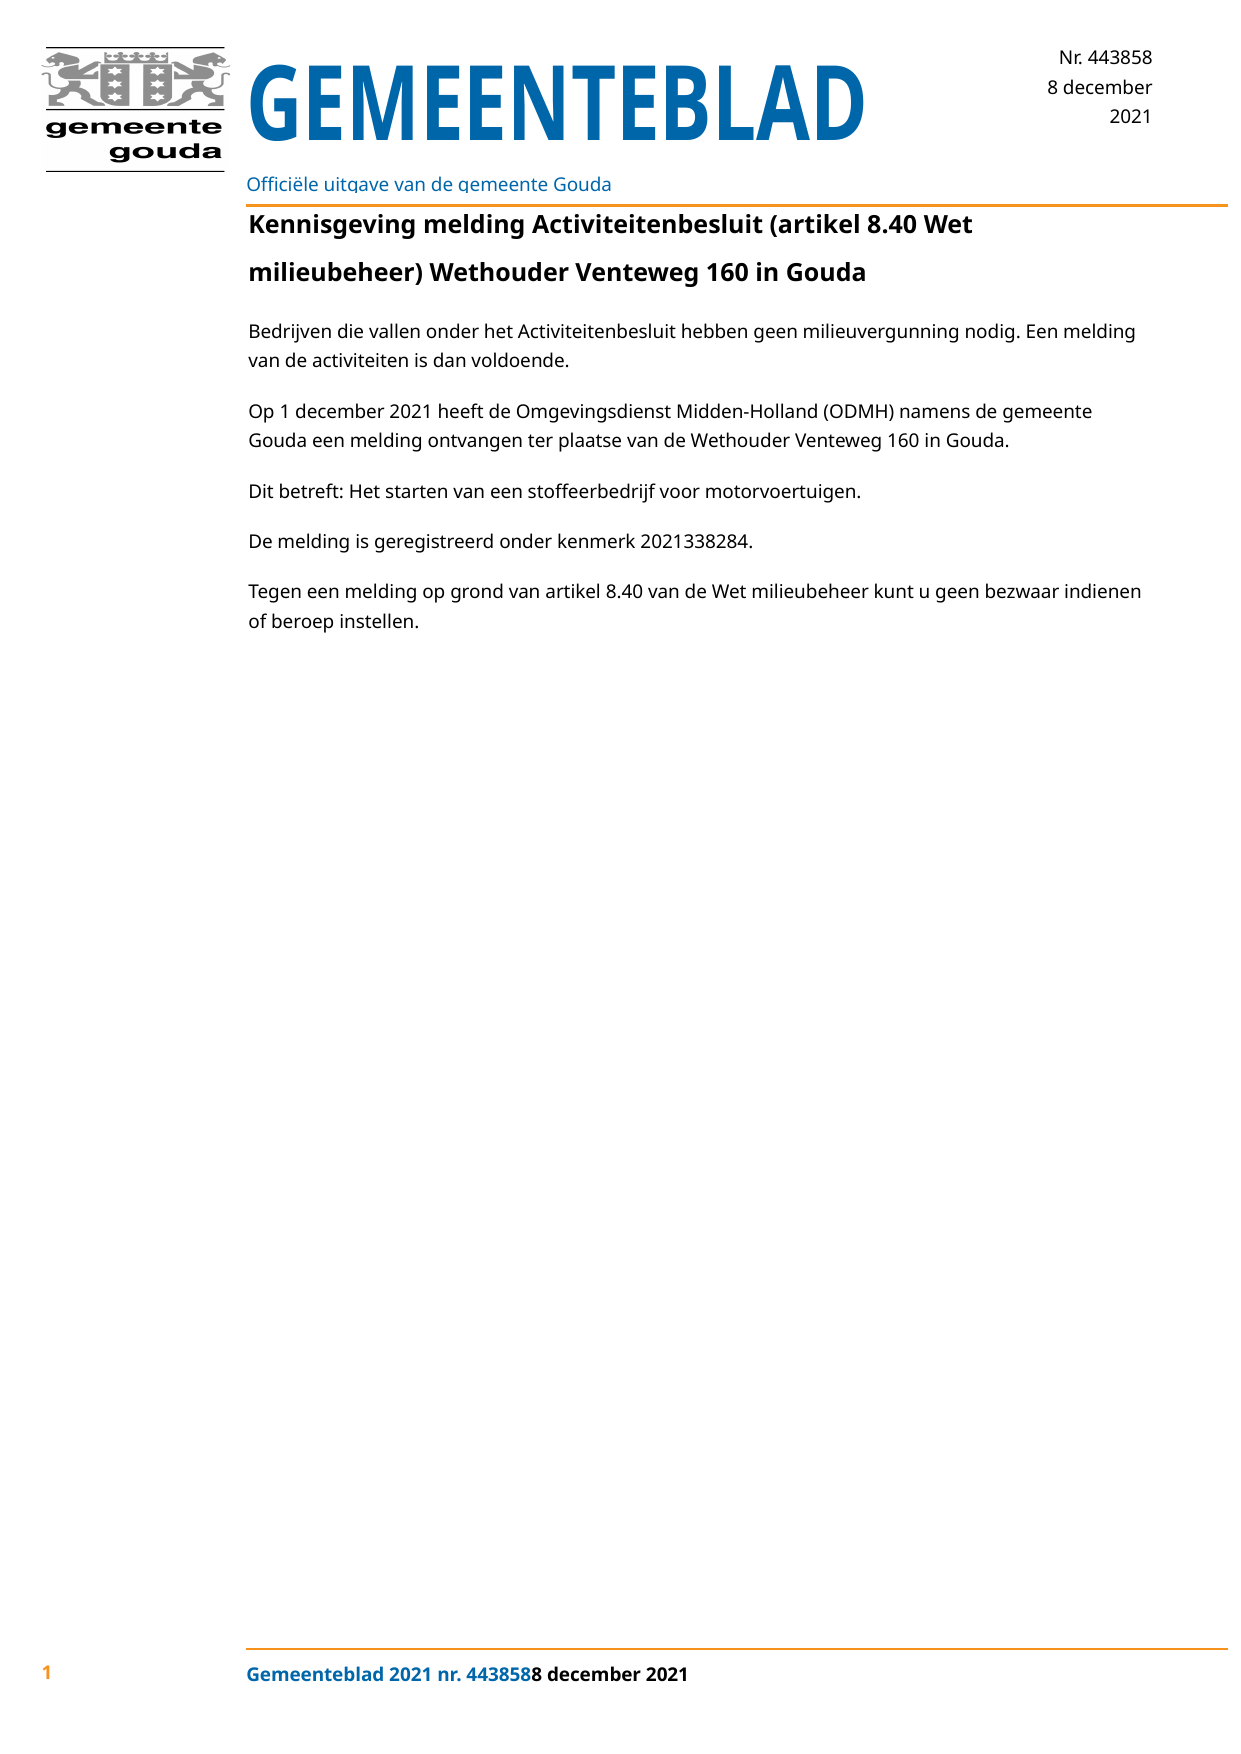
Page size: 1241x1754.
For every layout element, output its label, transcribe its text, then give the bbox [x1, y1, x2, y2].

text Tegen een melding op grond van artikel 8.40 van de Wet milieubeheer kunt u geen bezwaar indienen of beroep instellen. [248, 579, 1152, 634]
text Kennisgeving melding Activiteitenbesluit (artikel 8.40 Wet milieubeheer) Wethouder Venteweg 160 in Gouda [248, 207, 1152, 288]
text De melding is geregistreerd onder kenmerk 2021338284. [248, 528, 1152, 554]
text Bedrijven die vallen onder het Activiteitenbesluit hebben geen milieuvergunning nodig. Een melding van de activiteiten is dan voldoende. [248, 318, 1152, 373]
text Dit betreft: Het starten van een stoffeerbedrijf voor motorvoertuigen. [248, 478, 1152, 504]
picture [41, 47, 231, 172]
text Op 1 december 2021 heeft de Omgevingsdienst Midden-Holland (ODMH) namens de gemeente Gouda een melding ontvangen ter plaatse van de Wethouder Venteweg 160 in Gouda. [248, 398, 1152, 453]
